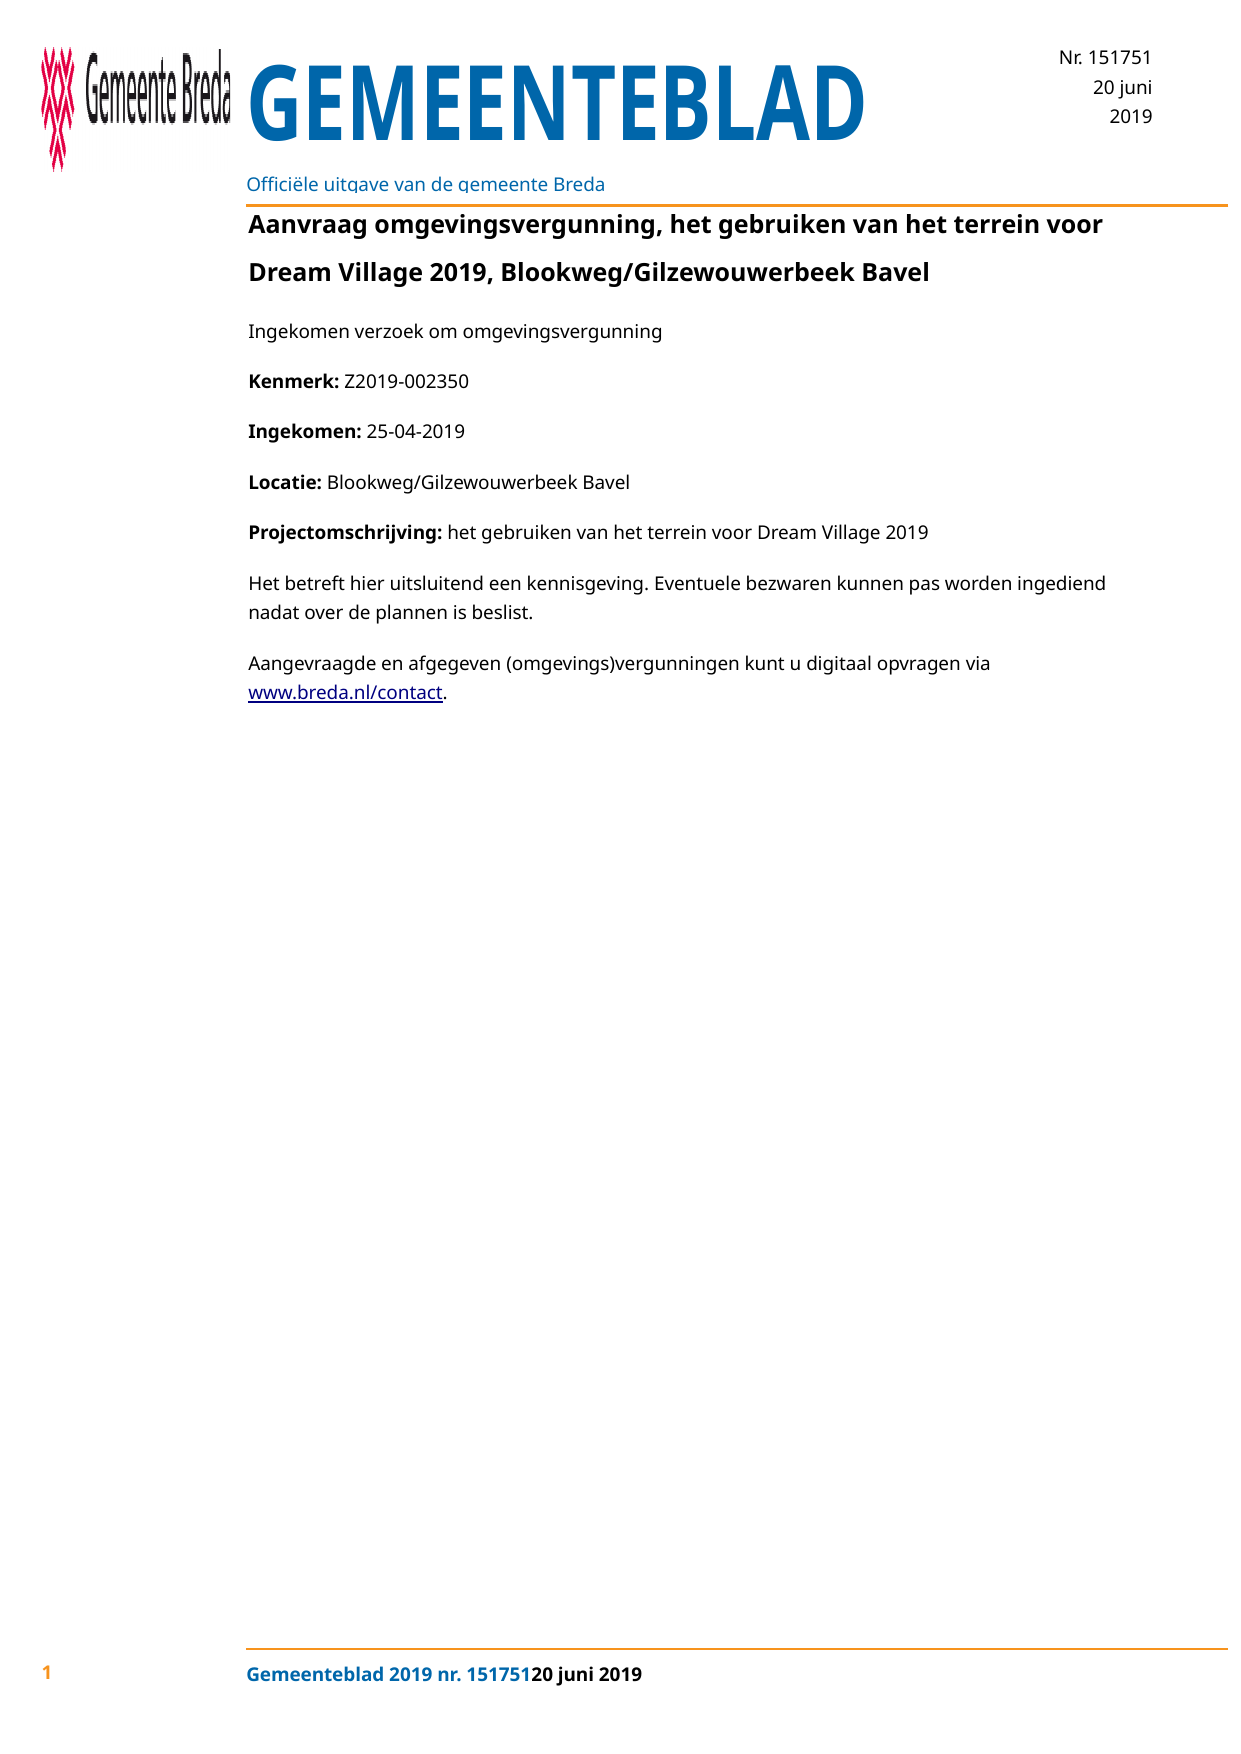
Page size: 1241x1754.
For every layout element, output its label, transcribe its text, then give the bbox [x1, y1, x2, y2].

text Aanvraag omgevingsvergunning, het gebruiken van het terrein voor Dream Village 2019, Blookweg/Gilzewouwerbeek Bavel [248, 207, 1152, 288]
text Kenmerk: Z2019-002350 [248, 368, 1152, 394]
text Aangevraagde en afgegeven (omgevings)vergunningen kunt u digitaal opvragen via www.breda.nl/contact. [248, 650, 1152, 705]
picture [41, 47, 231, 172]
text Projectomschrijving: het gebruiken van het terrein voor Dream Village 2019 [248, 519, 1152, 545]
text Locatie: Blookweg/Gilzewouwerbeek Bavel [248, 469, 1152, 495]
text Ingekomen: 25-04-2019 [248, 419, 1152, 444]
text Ingekomen verzoek om omgevingsvergunning [248, 318, 1152, 344]
text Het betreft hier uitsluitend een kennisgeving. Eventuele bezwaren kunnen pas worden ingediend nadat over de plannen is beslist. [248, 570, 1152, 625]
